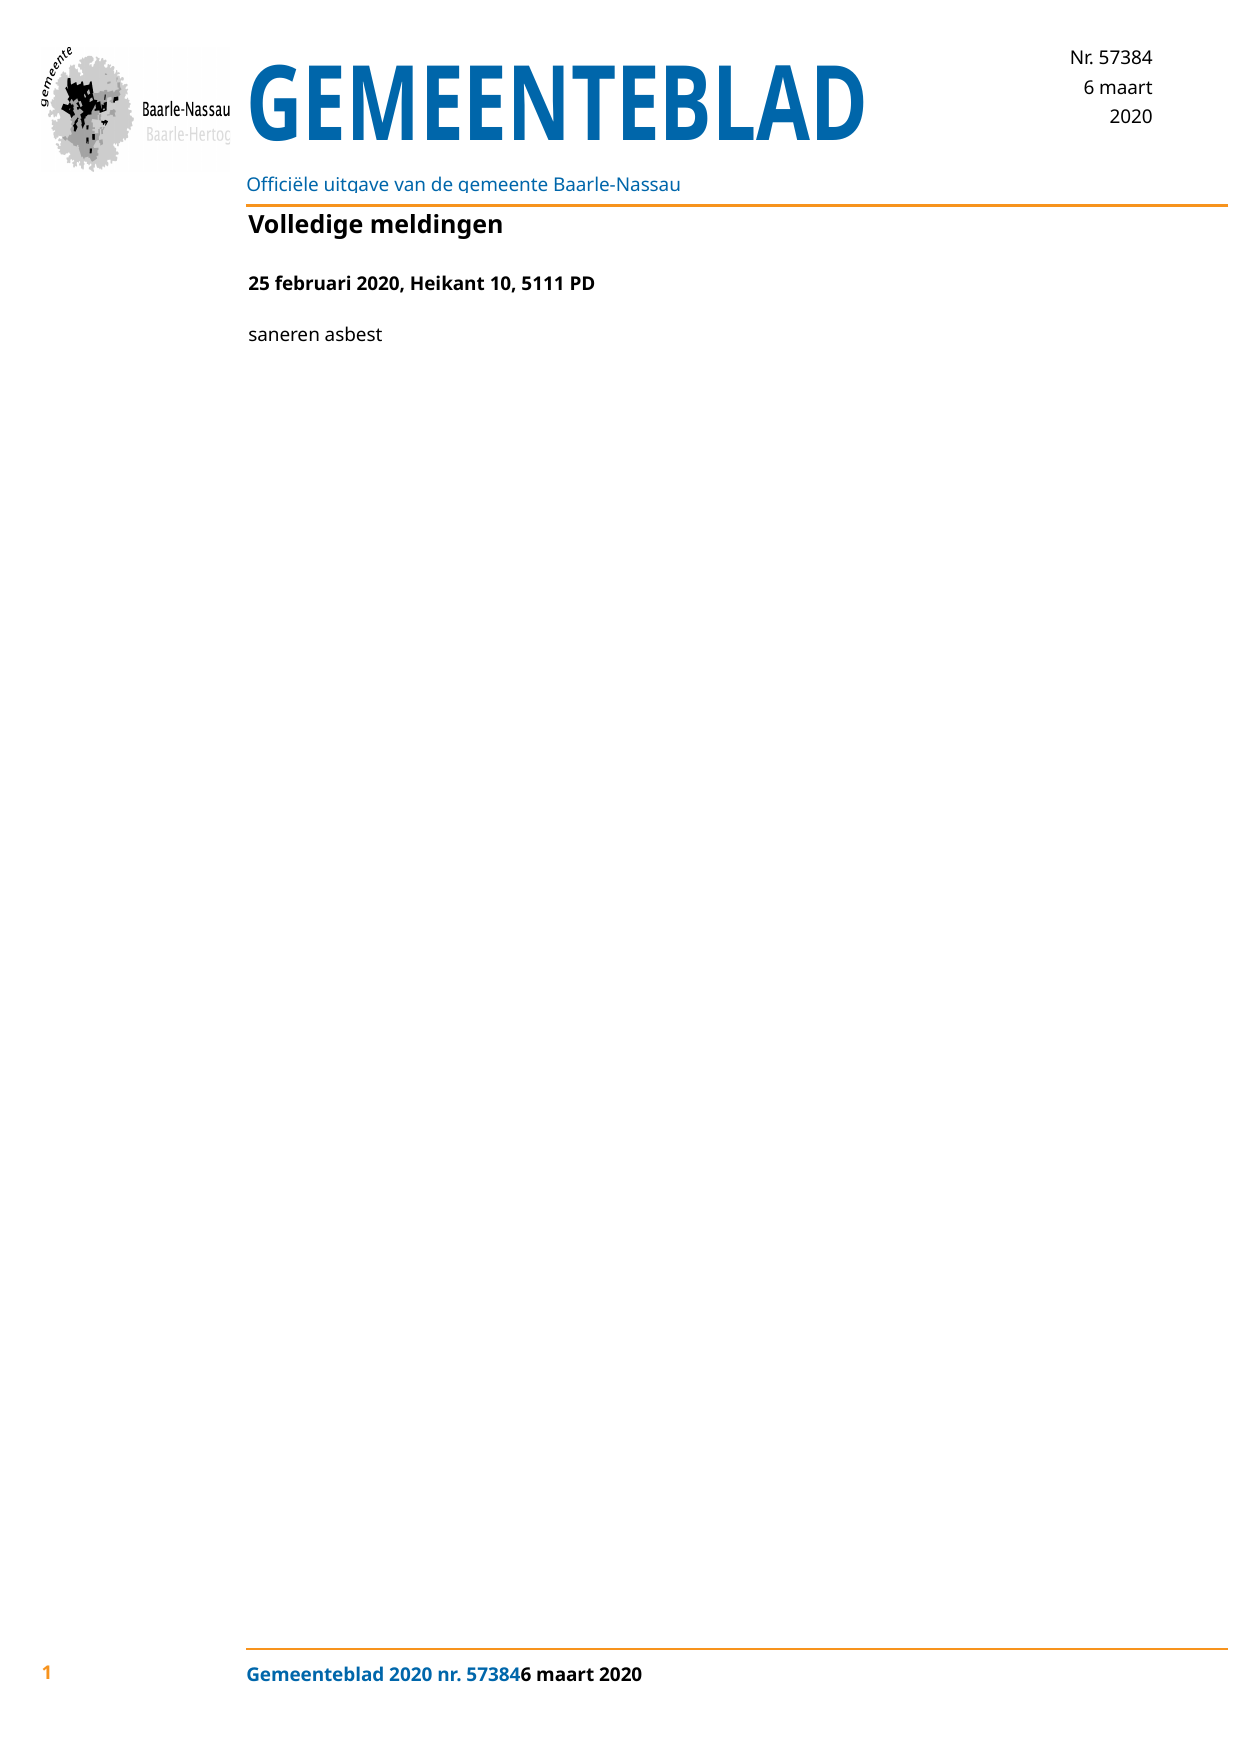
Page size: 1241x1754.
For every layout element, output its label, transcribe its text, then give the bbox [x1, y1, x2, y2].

picture [41, 47, 231, 172]
text 25 februari 2020, Heikant 10, 5111 PD [248, 270, 1152, 296]
text saneren asbest [248, 321, 1152, 346]
text Volledige meldingen [248, 207, 1152, 241]
